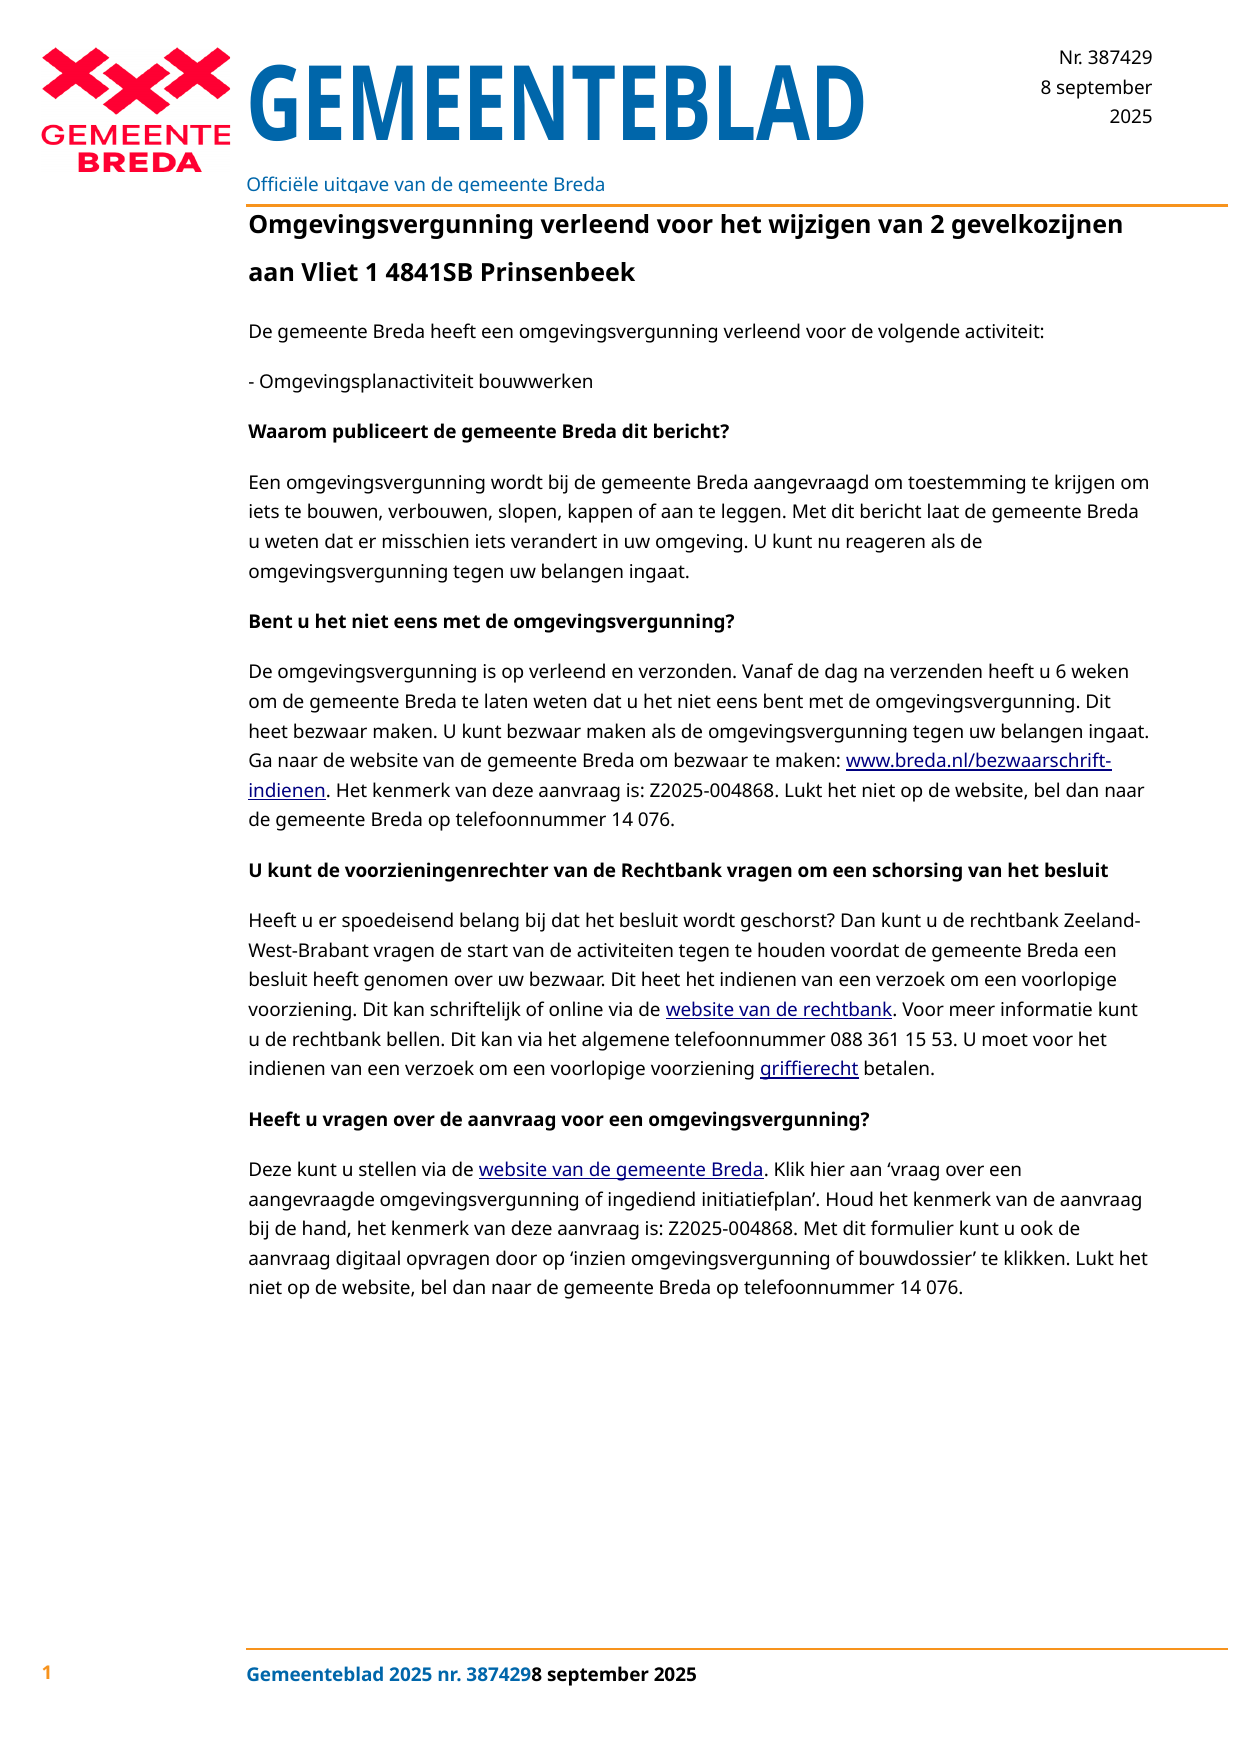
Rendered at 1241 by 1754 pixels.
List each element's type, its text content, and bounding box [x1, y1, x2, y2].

text Waarom publiceert de gemeente Breda dit bericht? [248, 419, 1152, 444]
text De omgevingsvergunning is op verleend en verzonden. Vanaf de dag na verzenden heeft u 6 weken om de gemeente Breda te laten weten dat u het niet eens bent met de omgevingsvergunning. Dit heet bezwaar maken. U kunt bezwaar maken als de omgevingsvergunning tegen uw belangen ingaat. Ga naar de website van de gemeente Breda om bezwaar te maken: www.breda.nl/bezwaarschrift-indienen. Het kenmerk van deze aanvraag is: Z2025-004868. Lukt het niet op de website, bel dan naar de gemeente Breda op telefoonnummer 14 076. [248, 659, 1152, 832]
picture [41, 47, 231, 172]
text Bent u het niet eens met de omgevingsvergunning? [248, 608, 1152, 634]
text Deze kunt u stellen via de website van de gemeente Breda. Klik hier aan ‘vraag over een aangevraagde omgevingsvergunning of ingediend initiatiefplan’. Houd het kenmerk van de aanvraag bij de hand, het kenmerk van deze aanvraag is: Z2025-004868. Met dit formulier kunt u ook de aanvraag digitaal opvragen door op ‘inzien omgevingsvergunning of bouwdossier’ te klikken. Lukt het niet op de website, bel dan naar de gemeente Breda op telefoonnummer 14 076. [248, 1156, 1152, 1300]
text Heeft u er spoedeisend belang bij dat het besluit wordt geschorst? Dan kunt u de rechtbank Zeeland-West-Brabant vragen de start van de activiteiten tegen te houden voordat de gemeente Breda een besluit heeft genomen over uw bezwaar. Dit heet het indienen van een verzoek om een voorlopige voorziening. Dit kan schriftelijk of online via de website van de rechtbank. Voor meer informatie kunt u de rechtbank bellen. Dit kan via het algemene telefoonnummer 088 361 15 53. U moet voor het indienen van een verzoek om een voorlopige voorziening griffierecht betalen. [248, 907, 1152, 1081]
text Heeft u vragen over de aanvraag voor een omgevingsvergunning? [248, 1106, 1152, 1132]
text De gemeente Breda heeft een omgevingsvergunning verleend voor de volgende activiteit: [248, 318, 1152, 344]
text U kunt de voorzieningenrechter van de Rechtbank vragen om een schorsing van het besluit [248, 857, 1152, 883]
text - Omgevingsplanactiviteit bouwwerken [248, 368, 1152, 394]
text Een omgevingsvergunning wordt bij de gemeente Breda aangevraagd om toestemming te krijgen om iets te bouwen, verbouwen, slopen, kappen of aan te leggen. Met dit bericht laat de gemeente Breda u weten dat er misschien iets verandert in uw omgeving. U kunt nu reageren als de omgevingsvergunning tegen uw belangen ingaat. [248, 469, 1152, 584]
text Omgevingsvergunning verleend voor het wijzigen van 2 gevelkozijnen aan Vliet 1 4841SB Prinsenbeek [248, 207, 1152, 288]
